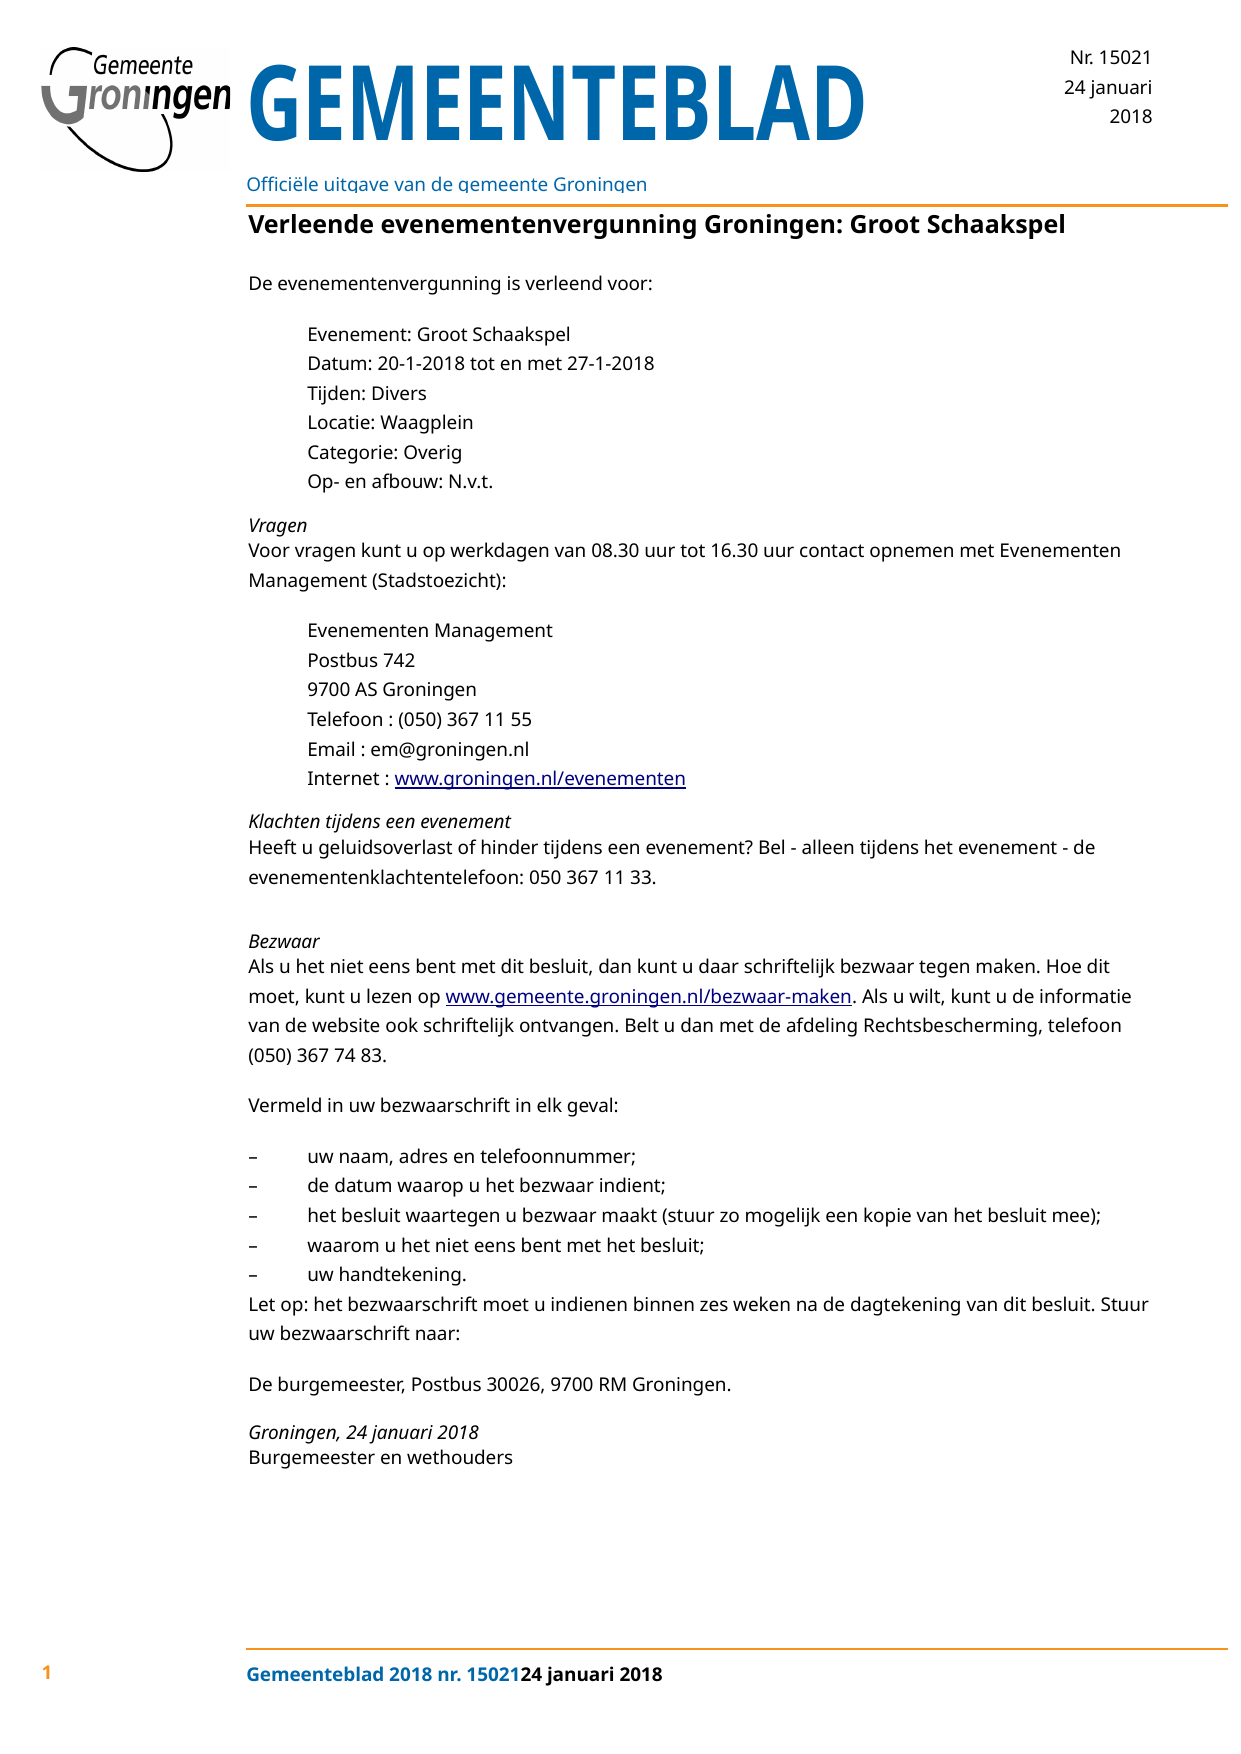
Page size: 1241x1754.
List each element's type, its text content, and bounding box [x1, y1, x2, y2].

list Internet : www.groningen.nl/evenementen [248, 765, 1152, 791]
text Burgemeester en wethouders [248, 1444, 1152, 1470]
list Datum: 20-1-2018 tot en met 27-1-2018 [248, 350, 1152, 376]
list Tijden: Divers [248, 380, 1152, 406]
list Email : em@groningen.nl [248, 736, 1152, 762]
list waarom u het niet eens bent met het besluit; [248, 1232, 1152, 1258]
list uw handtekening. [248, 1261, 1152, 1287]
list het besluit waartegen u bezwaar maakt (stuur zo mogelijk een kopie van het besluit mee); [248, 1202, 1152, 1228]
picture [41, 47, 231, 172]
text Groningen, 24 januari 2018 [248, 1419, 1152, 1444]
list de datum waarop u het bezwaar indient; [248, 1173, 1152, 1198]
list 9700 AS Groningen [248, 677, 1152, 702]
text De evenementenvergunning is verleend voor: [248, 270, 1152, 296]
text Let op: het bezwaarschrift moet u indienen binnen zes weken na de dagtekening van dit besluit. Stuur uw bezwaarschrift naar: [248, 1291, 1152, 1346]
text Klachten tijdens een evenement [248, 808, 1152, 834]
text Als u het niet eens bent met dit besluit, dan kunt u daar schriftelijk bezwaar tegen maken. Hoe dit moet, kunt u lezen op www.gemeente.groningen.nl/bezwaar-maken. Als u wilt, kunt u de informatie van de website ook schriftelijk ontvangen. Belt u dan met de afdeling Rechtsbescherming, telefoon (050) 367 74 83. [248, 953, 1152, 1068]
text Heeft u geluidsoverlast of hinder tijdens een evenement? Bel - alleen tijdens het evenement - de evenementenklachtentelefoon: 050 367 11 33. [248, 834, 1152, 889]
text Vermeld in uw bezwaarschrift in elk geval: [248, 1093, 1152, 1118]
list Categorie: Overig [248, 439, 1152, 465]
list Postbus 742 [248, 647, 1152, 673]
list Op- en afbouw: N.v.t. [248, 469, 1152, 494]
text Bezwaar [248, 928, 1152, 953]
text Verleende evenementenvergunning Groningen: Groot Schaakspel [248, 207, 1152, 241]
text Voor vragen kunt u op werkdagen van 08.30 uur tot 16.30 uur contact opnemen met Evenementen Management (Stadstoezicht): [248, 537, 1152, 593]
text De burgemeester, Postbus 30026, 9700 RM Groningen. [248, 1371, 1152, 1397]
list Locatie: Waagplein [248, 409, 1152, 435]
list uw naam, adres en telefoonnummer; [248, 1143, 1152, 1169]
list Evenement: Groot Schaakspel [248, 321, 1152, 346]
list Telefoon : (050) 367 11 55 [248, 706, 1152, 732]
text Vragen [248, 512, 1152, 537]
list Evenementen Management [248, 617, 1152, 643]
